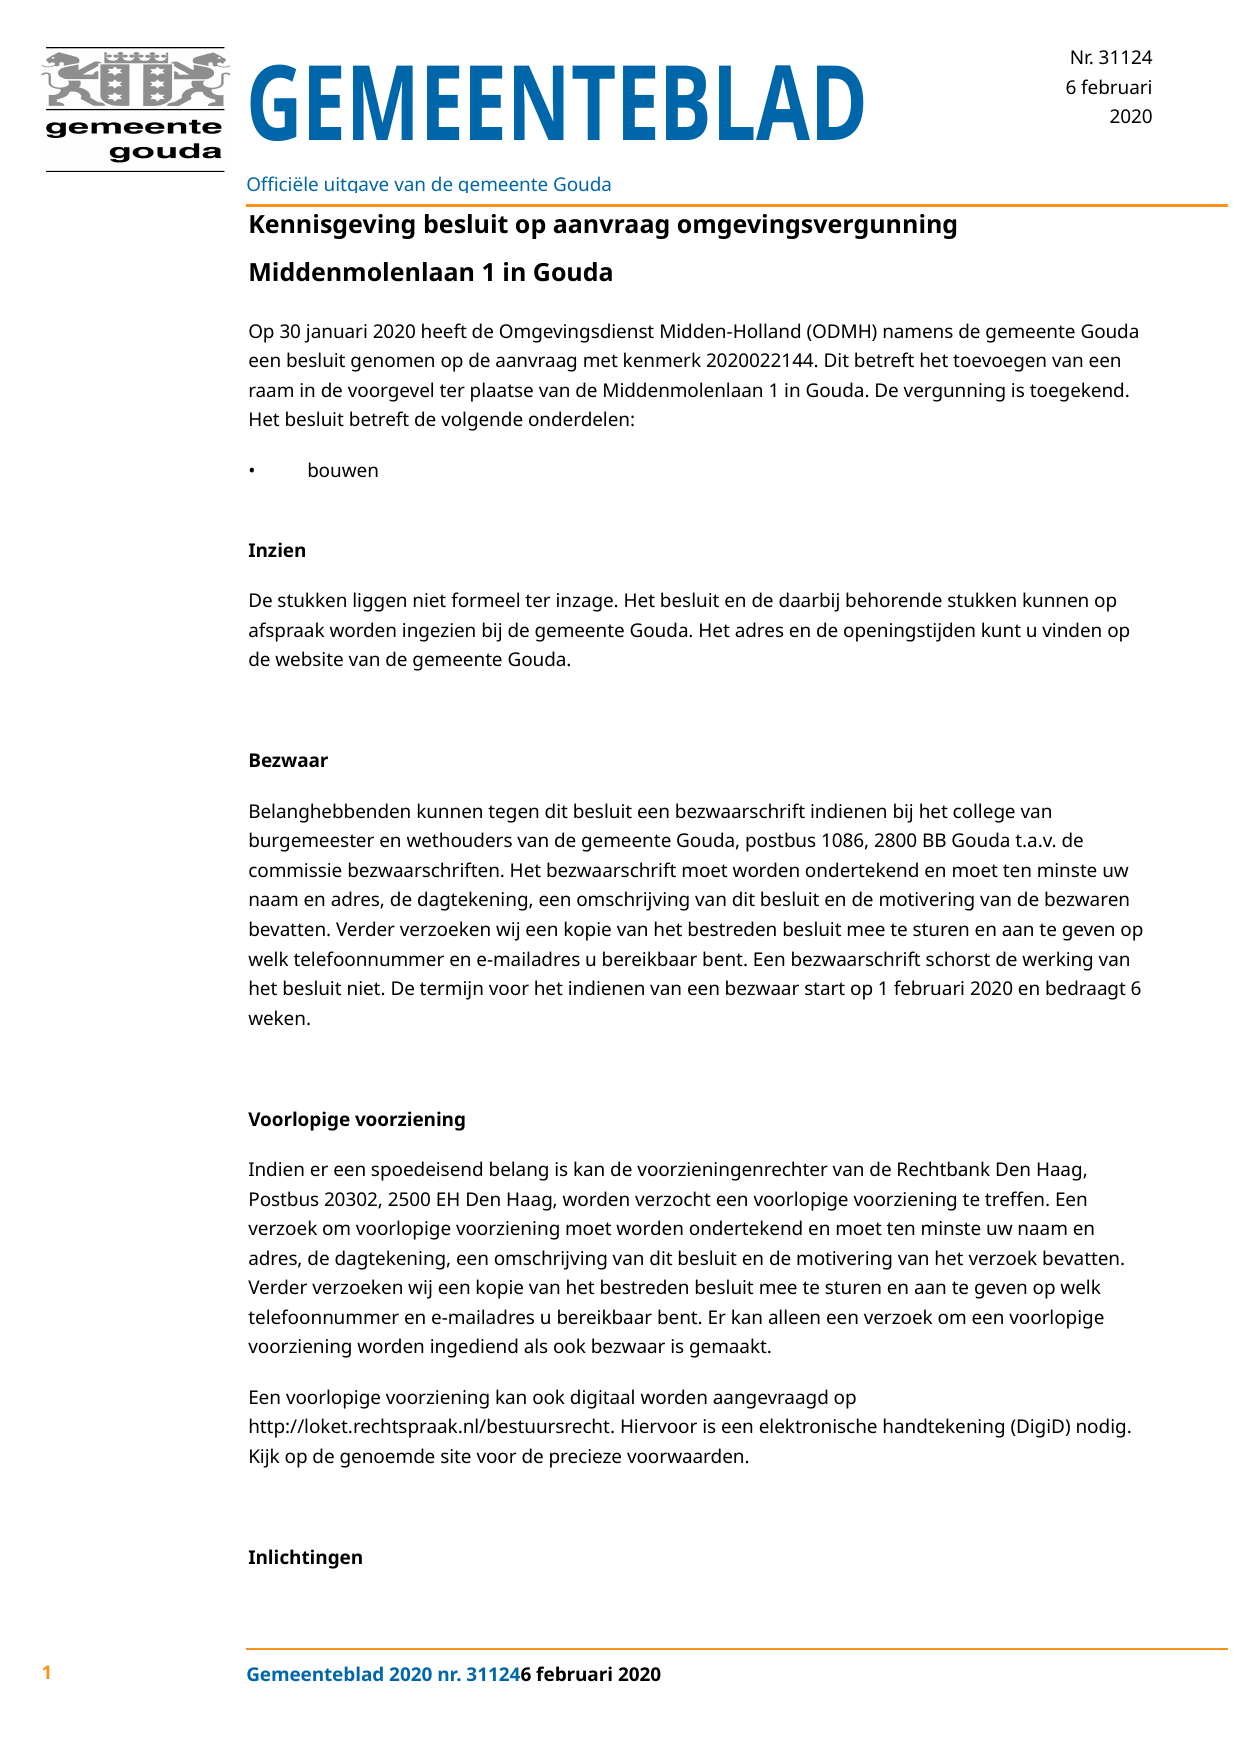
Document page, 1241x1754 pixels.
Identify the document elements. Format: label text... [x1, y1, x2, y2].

text Voorlopige voorziening [248, 1106, 1152, 1132]
text Belanghebbenden kunnen tegen dit besluit een bezwaarschrift indienen bij het college van burgemeester en wethouders van de gemeente Gouda, postbus 1086, 2800 BB Gouda t.a.v. de commissie bezwaarschriften. Het bezwaarschrift moet worden ondertekend en moet ten minste uw naam en adres, de dagtekening, een omschrijving van dit besluit en de motivering van de bezwaren bevatten. Verder verzoeken wij een kopie van het bestreden besluit mee te sturen en aan te geven op welk telefoonnummer en e-mailadres u bereikbaar bent. Een bezwaarschrift schorst de werking van het besluit niet. De termijn voor het indienen van een bezwaar start op 1 februari 2020 en bedraagt 6 weken. [248, 798, 1152, 1031]
text Een voorlopige voorziening kan ook digitaal worden aangevraagd op http://loket.rechtspraak.nl/bestuursrecht. Hiervoor is een elektronische handtekening (DigiD) nodig. Kijk op de genoemde site voor de precieze voorwaarden. [248, 1384, 1152, 1469]
list bouwen [248, 457, 1152, 483]
text Kennisgeving besluit op aanvraag omgevingsvergunning Middenmolenlaan 1 in Gouda [248, 207, 1152, 288]
text Bezwaar [248, 747, 1152, 773]
text Inlichtingen [248, 1544, 1152, 1570]
text De stukken liggen niet formeel ter inzage. Het besluit en de daarbij behorende stukken kunnen op afspraak worden ingezien bij de gemeente Gouda. Het adres en de openingstijden kunt u vinden op de website van de gemeente Gouda. [248, 587, 1152, 672]
text Indien er een spoedeisend belang is kan de voorzieningenrechter van de Rechtbank Den Haag, Postbus 20302, 2500 EH Den Haag, worden verzocht een voorlopige voorziening te treffen. Een verzoek om voorlopige voorziening moet worden ondertekend en moet ten minste uw naam en adres, de dagtekening, een omschrijving van dit besluit en de motivering van het verzoek bevatten. Verder verzoeken wij een kopie van het bestreden besluit mee te sturen en aan te geven op welk telefoonnummer en e-mailadres u bereikbaar bent. Er kan alleen een verzoek om een voorlopige voorziening worden ingediend als ook bezwaar is gemaakt. [248, 1156, 1152, 1359]
text Op 30 januari 2020 heeft de Omgevingsdienst Midden-Holland (ODMH) namens de gemeente Gouda een besluit genomen op de aanvraag met kenmerk 2020022144. Dit betreft het toevoegen van een raam in de voorgevel ter plaatse van de Middenmolenlaan 1 in Gouda. De vergunning is toegekend. Het besluit betreft de volgende onderdelen: [248, 318, 1152, 432]
picture [41, 47, 231, 172]
text Inzien [248, 537, 1152, 563]
